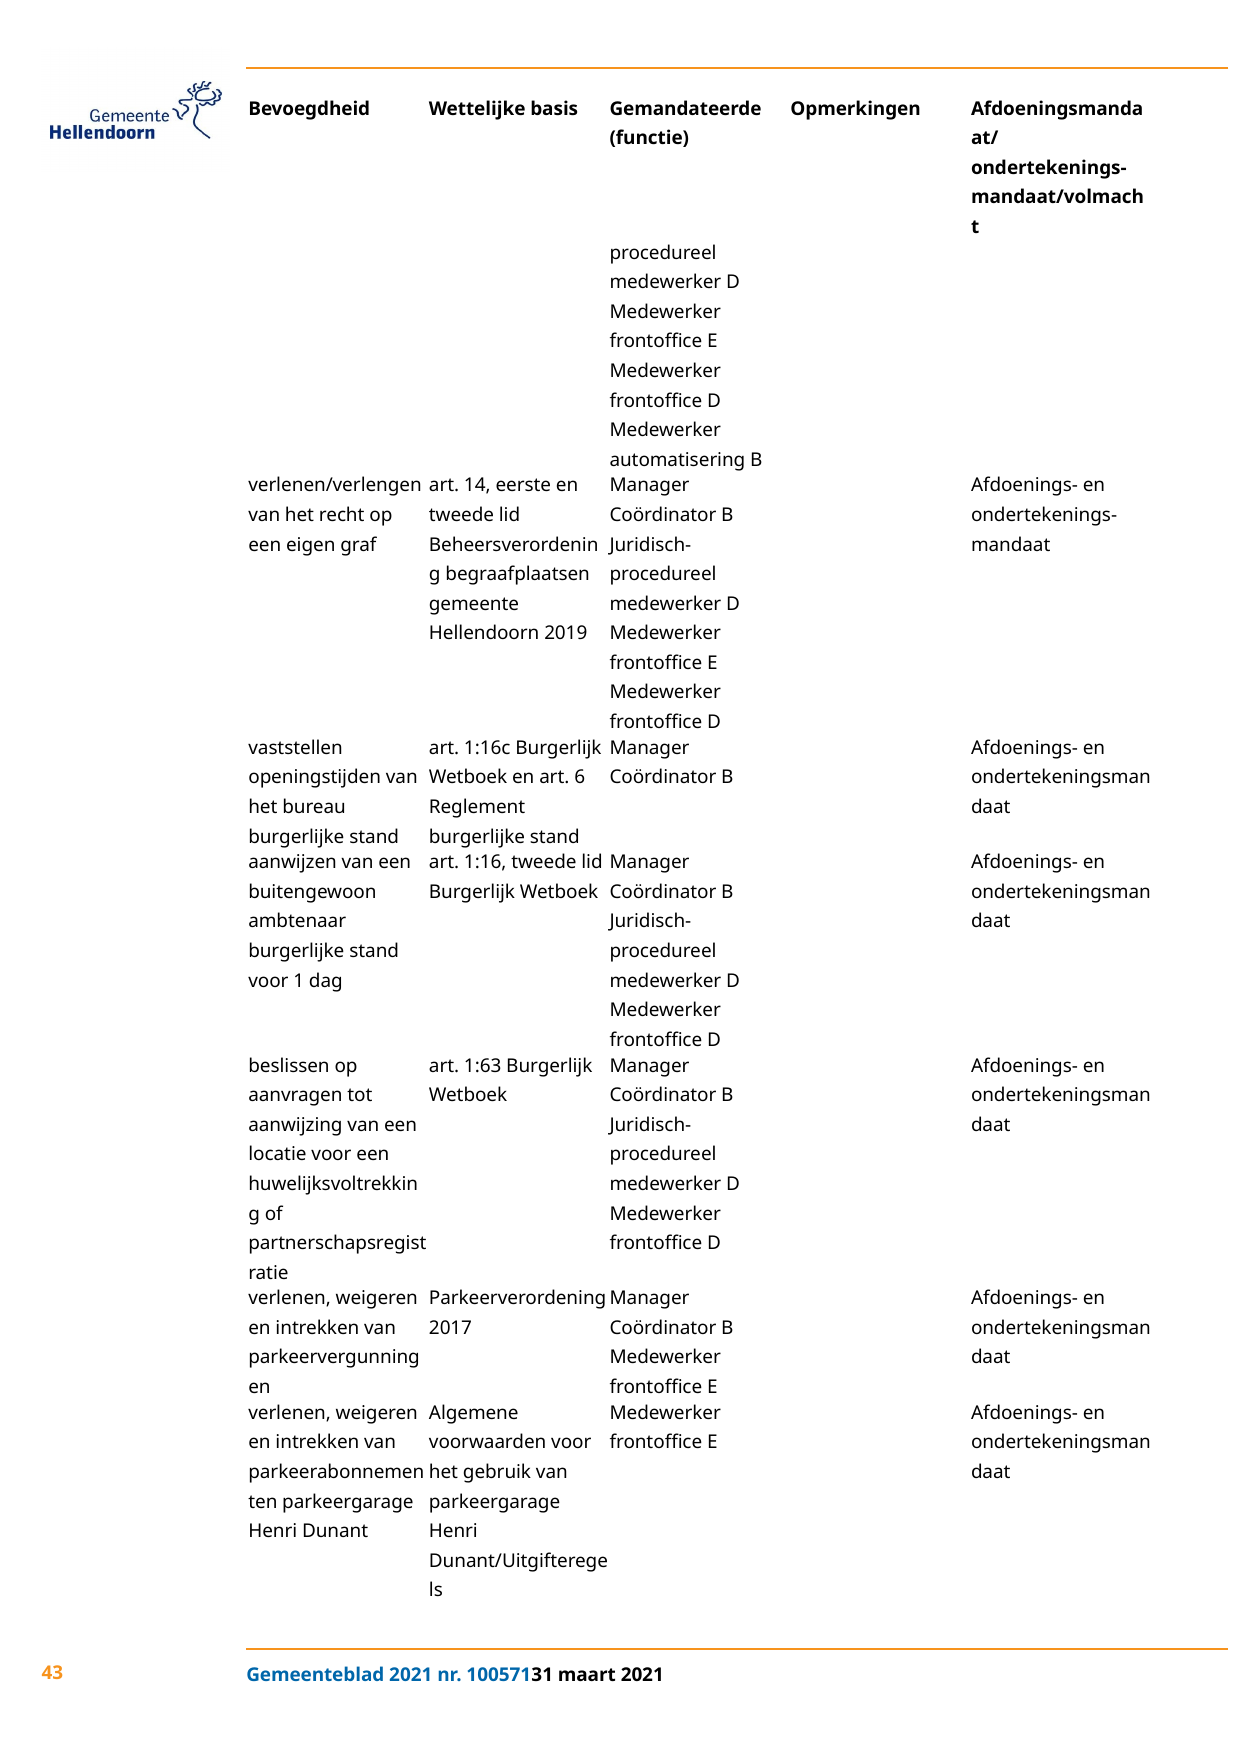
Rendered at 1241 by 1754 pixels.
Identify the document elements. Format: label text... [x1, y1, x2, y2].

table_header Opmerkingen [790, 95, 971, 239]
table_cell Afdoenings- en ondertekenings­mandaat [971, 472, 1152, 734]
table_cell art. 1:63 Burgerlijk Wetboek [429, 1052, 609, 1284]
table_cell Manager Coördinator B Juridisch-procedureel medewerker D Medewerker frontoffice D [609, 1052, 790, 1284]
table_cell art. 1:16c Burgerlijk Wetboek en art. 6 Reglement burgerlijke stand [429, 734, 609, 848]
table_cell Manager Coördinator B [609, 734, 790, 848]
table_cell beslissen op aanvragen tot aanwijzing van een locatie voor een huwelijksvoltrekking of partnerschapsregistratie [248, 1052, 429, 1284]
table_cell verlenen/verlengen van het recht op een eigen graf [248, 472, 429, 734]
table_cell [248, 239, 429, 472]
table_cell [790, 239, 971, 472]
table_cell [429, 239, 609, 472]
picture [41, 47, 231, 172]
table_header Wettelijke basis [429, 95, 609, 239]
table_cell Afdoenings- en ondertekeningsmandaat [971, 1285, 1152, 1399]
table_cell vaststellen openingstijden van het bureau burgerlijke stand [248, 734, 429, 848]
table_cell aanwijzen van een buitengewoon ambtenaar burgerlijke stand voor 1 dag [248, 849, 429, 1052]
table_cell verlenen, weigeren en intrekken van parkeerabonnementen parkeergarage Henri Dunant [248, 1399, 429, 1602]
table_cell [790, 1052, 971, 1284]
table_cell Afdoenings- en ondertekeningsmandaat [971, 849, 1152, 1052]
table_header Gemandateerde (functie) [609, 95, 790, 239]
table_cell [790, 1285, 971, 1399]
table_cell [790, 1399, 971, 1602]
table_cell Afdoenings- en ondertekeningsmandaat [971, 1052, 1152, 1284]
table_cell Manager Coördinator B Juridisch-procedureel medewerker D Medewerker frontoffice E Medewerker frontoffice D [609, 472, 790, 734]
table_cell Afdoenings- en ondertekeningsmandaat [971, 734, 1152, 848]
table_cell [790, 472, 971, 734]
table_cell Manager Coördinator B Juridisch-procedureel medewerker D Medewerker frontoffice D [609, 849, 790, 1052]
table_cell art. 1:16, tweede lid Burgerlijk Wetboek [429, 849, 609, 1052]
table_cell procedureel medewerker D Medewerker frontoffice E Medewerker frontoffice D Medewerker automatisering B [609, 239, 790, 472]
table_header Afdoeningsmandaat/ ondertekenings-mandaat/volmacht [971, 95, 1152, 239]
table_cell [790, 849, 971, 1052]
table_cell verlenen, weigeren en intrekken van parkeervergunningen [248, 1285, 429, 1399]
table_cell Parkeerverordening 2017 [429, 1285, 609, 1399]
table_cell Manager Coördinator B Medewerker frontoffice E [609, 1285, 790, 1399]
table_cell art. 14, eerste en tweede lid Beheersverordening begraafplaatsen gemeente Hellendoorn 2019 [429, 472, 609, 734]
table_cell Afdoenings- en ondertekeningsmandaat [971, 1399, 1152, 1602]
table_cell [971, 239, 1152, 472]
table_cell [790, 734, 971, 848]
table_cell Algemene voorwaarden voor het gebruik van parkeergarage Henri Dunant/Uitgifteregels [429, 1399, 609, 1602]
table_header Bevoegdheid [248, 95, 429, 239]
table_cell Medewerker frontoffice E [609, 1399, 790, 1602]
